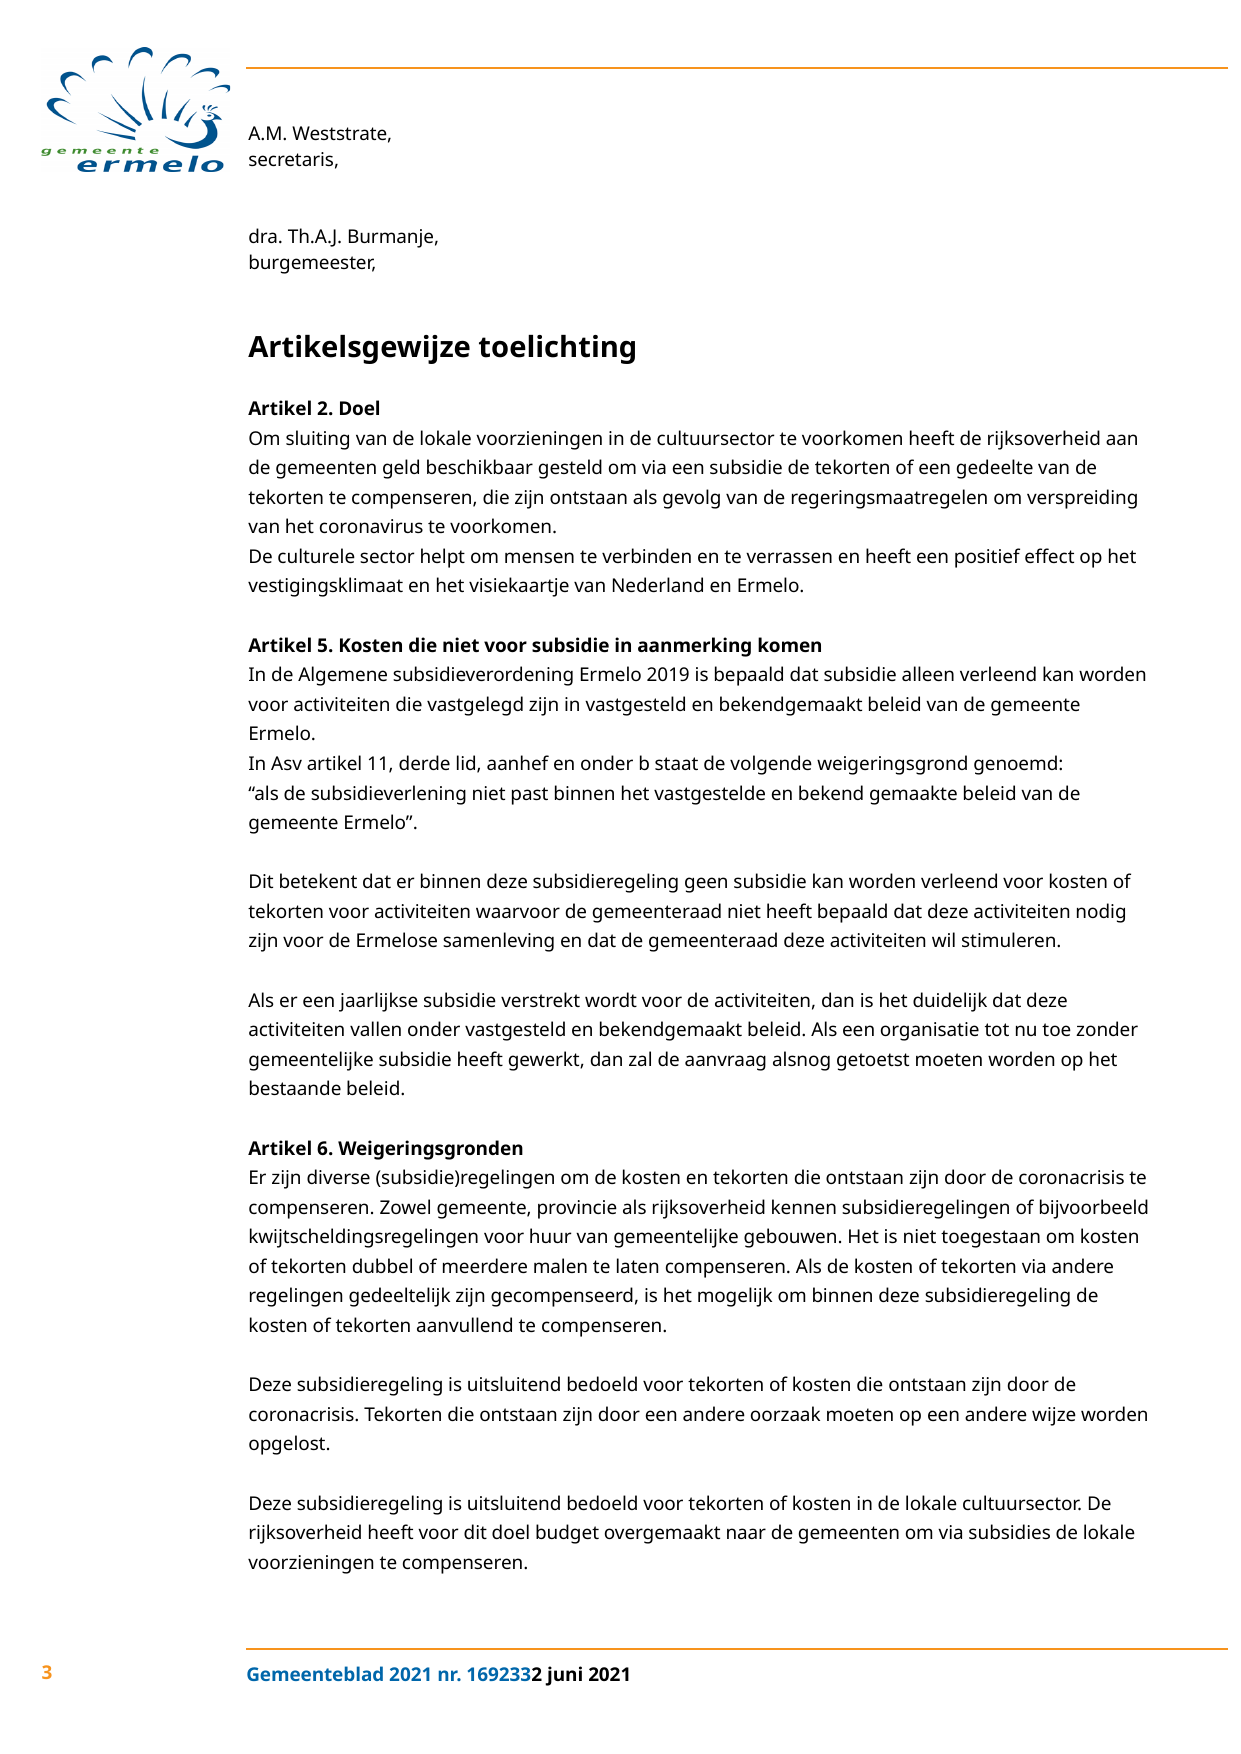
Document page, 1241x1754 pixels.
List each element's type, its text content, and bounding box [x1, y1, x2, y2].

text Deze subsidieregeling is uitsluitend bedoeld voor tekorten of kosten in de lokale cultuursector. De rijksoverheid heeft voor dit doel budget overgemaakt naar de gemeenten om via subsidies de lokale voorzieningen te compenseren. [248, 1490, 1152, 1575]
text De culturele sector helpt om mensen te verbinden en te verrassen en heeft een positief effect op het vestigingsklimaat en het visiekaartje van Nederland en Ermelo. [248, 543, 1152, 598]
text Als er een jaarlijkse subsidie verstrekt wordt voor de activiteiten, dan is het duidelijk dat deze activiteiten vallen onder vastgesteld en bekendgemaakt beleid. Als een organisatie tot nu toe zonder gemeentelijke subsidie heeft gewerkt, dan zal de aanvraag alsnog getoetst moeten worden op het bestaande beleid. [248, 987, 1152, 1101]
text In Asv artikel 11, derde lid, aanhef en onder b staat de volgende weigeringsgrond genoemd: [248, 750, 1152, 776]
text Om sluiting van de lokale voorzieningen in de cultuursector te voorkomen heeft de rijksoverheid aan de gemeenten geld beschikbaar gesteld om via een subsidie de tekorten of een gedeelte van de tekorten te compenseren, die zijn ontstaan als gevolg van de regeringsmaatregelen om verspreiding van het coronavirus te voorkomen. [248, 425, 1152, 539]
text Artikel 2. Doel [248, 395, 1152, 421]
text Artikel 6. Weigeringsgronden [248, 1135, 1152, 1161]
text Artikel 5. Kosten die niet voor subsidie in aanmerking komen [248, 632, 1152, 658]
text A.M. Weststrate, [248, 121, 1152, 146]
text Er zijn diverse (subsidie)regelingen om de kosten en tekorten die ontstaan zijn door de coronacrisis te compenseren. Zowel gemeente, provincie als rijksoverheid kennen subsidieregelingen of bijvoorbeeld kwijtscheldingsregelingen voor huur van gemeentelijke gebouwen. Het is niet toegestaan om kosten of tekorten dubbel of meerdere malen te laten compenseren. Als de kosten of tekorten via andere regelingen gedeeltelijk zijn gecompenseerd, is het mogelijk om binnen deze subsidieregeling de kosten of tekorten aanvullend te compenseren. [248, 1164, 1152, 1338]
text burgemeester, [248, 249, 1152, 275]
text secretaris, [248, 146, 1152, 172]
text Dit betekent dat er binnen deze subsidieregeling geen subsidie kan worden verleend voor kosten of tekorten voor activiteiten waarvoor de gemeenteraad niet heeft bepaald dat deze activiteiten nodig zijn voor de Ermelose samenleving en dat de gemeenteraad deze activiteiten wil stimuleren. [248, 868, 1152, 953]
text Artikelsgewijze toelichting [248, 326, 1152, 366]
text dra. Th.A.J. Burmanje, [248, 223, 1152, 249]
picture [41, 47, 231, 172]
text Deze subsidieregeling is uitsluitend bedoeld voor tekorten of kosten die ontstaan zijn door de coronacrisis. Tekorten die ontstaan zijn door een andere oorzaak moeten op een andere wijze worden opgelost. [248, 1371, 1152, 1456]
text “als de subsidieverlening niet past binnen het vastgestelde en bekend gemaakte beleid van de gemeente Ermelo”. [248, 780, 1152, 835]
text In de Algemene subsidieverordening Ermelo 2019 is bepaald dat subsidie alleen verleend kan worden voor activiteiten die vastgelegd zijn in vastgesteld en bekendgemaakt beleid van de gemeente Ermelo. [248, 661, 1152, 746]
